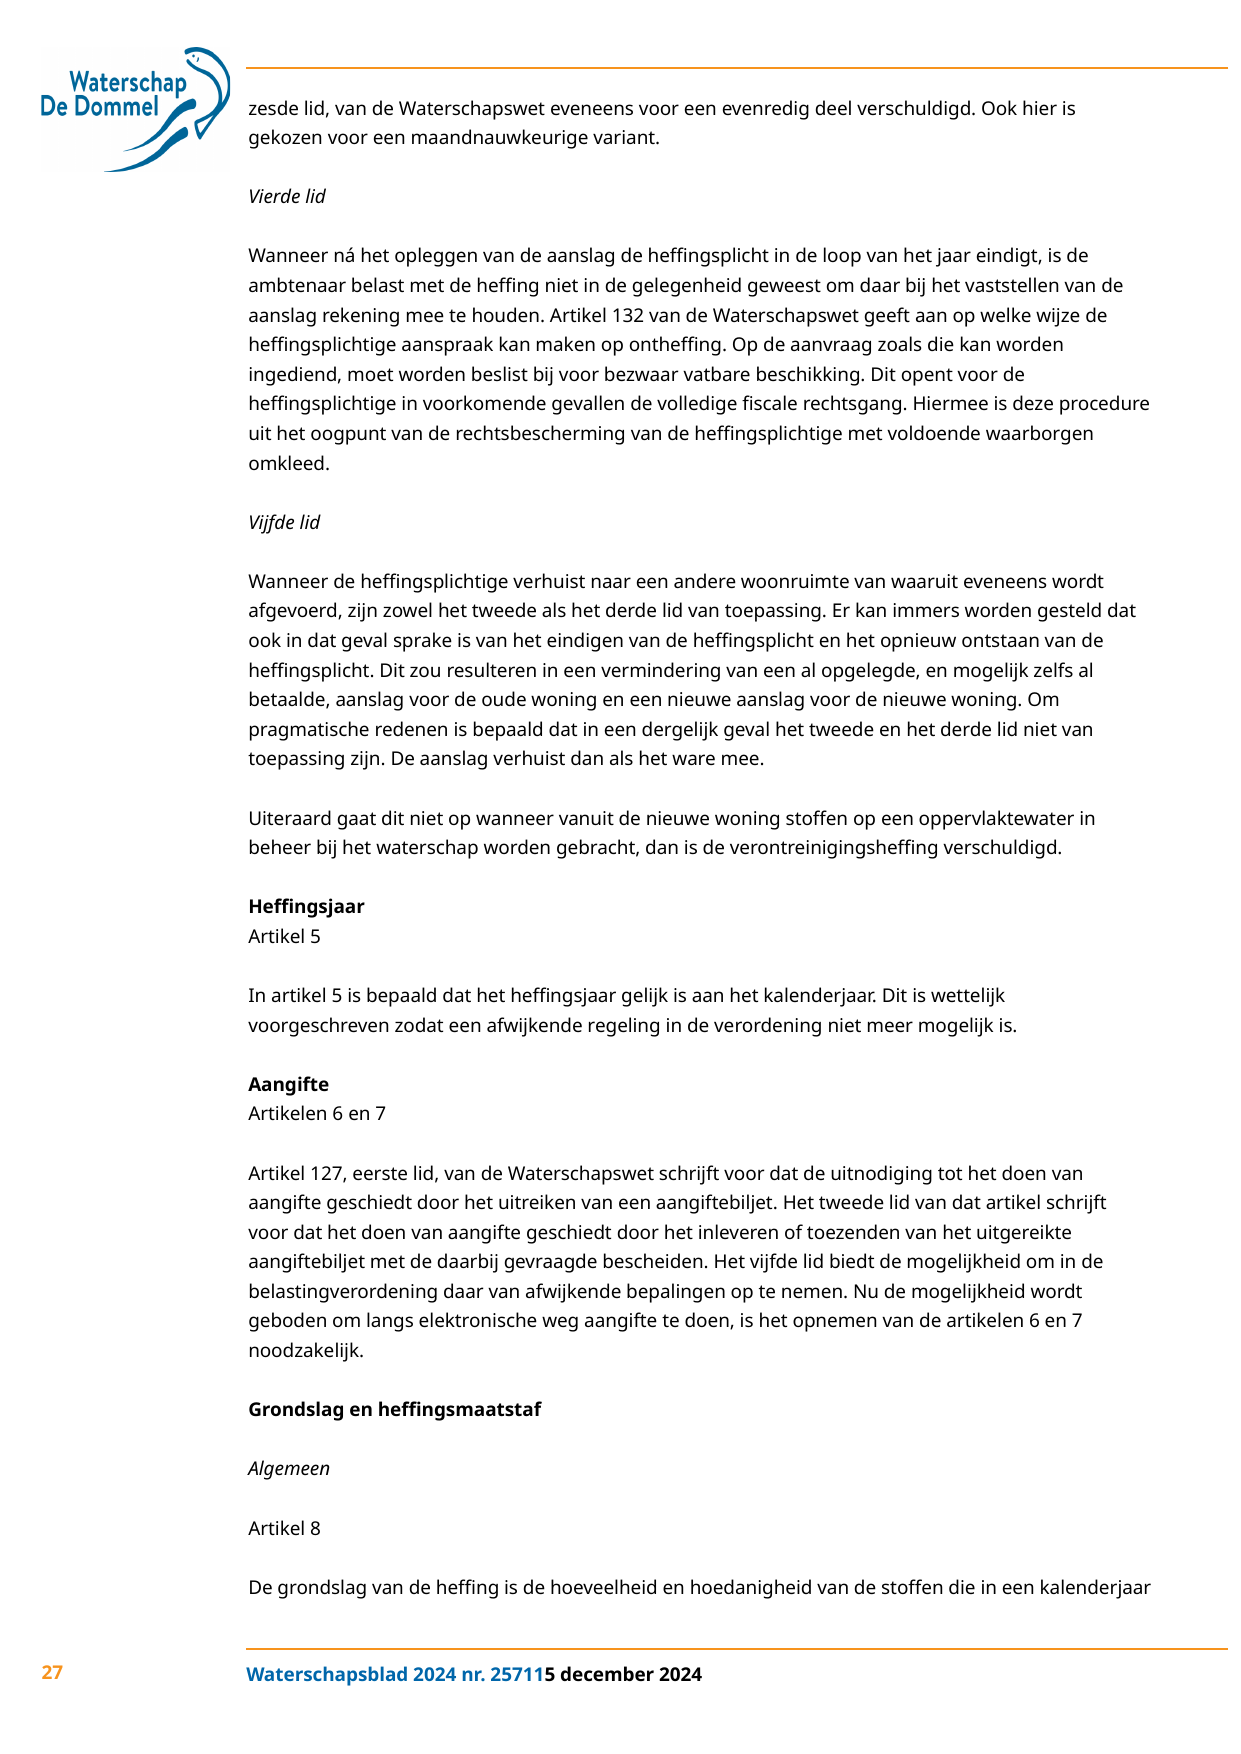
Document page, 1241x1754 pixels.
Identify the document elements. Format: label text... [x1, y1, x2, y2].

picture [41, 47, 231, 172]
text Artikel 127, eerste lid, van de Waterschapswet schrijft voor dat de uitnodiging tot het doen van aangifte geschiedt door het uitreiken van een aangiftebiljet. Het tweede lid van dat artikel schrijft voor dat het doen van aangifte geschiedt door het inleveren of toezenden van het uitgereikte aangiftebiljet met de daarbij gevraagde bescheiden. Het vijfde lid biedt de mogelijkheid om in de belastingverordening daar van afwijkende bepalingen op te nemen. Nu de mogelijkheid wordt geboden om langs elektronische weg aangifte te doen, is het opnemen van de artikelen 6 en 7 noodzakelijk. [248, 1160, 1152, 1363]
picture [204, 47, 231, 76]
text Grondslag en heffingsmaatstaf [248, 1396, 1152, 1422]
text Uiteraard gaat dit niet op wanneer vanuit de nieuwe woning stoffen op een oppervlaktewater in beheer bij het waterschap worden gebracht, dan is de verontreinigingsheffing verschuldigd. [248, 805, 1152, 860]
text Wanneer ná het opleggen van de aanslag de heffingsplicht in de loop van het jaar eindigt, is de ambtenaar belast met de heffing niet in de gelegenheid geweest om daar bij het vaststellen van de aanslag rekening mee te houden. Artikel 132 van de Waterschapswet geeft aan op welke wijze de heffingsplichtige aanspraak kan maken op ontheffing. Op de aanvraag zoals die kan worden ingediend, moet worden beslist bij voor bezwaar vatbare beschikking. Dit opent voor de heffingsplichtige in voorkomende gevallen de volledige fiscale rechtsgang. Hiermee is deze procedure uit het oogpunt van de rechtsbescherming van de heffingsplichtige met voldoende waarborgen omkleed. [248, 243, 1152, 476]
text Wanneer de heffingsplichtige verhuist naar een andere woonruimte van waaruit eveneens wordt afgevoerd, zijn zowel het tweede als het derde lid van toepassing. Er kan immers worden gesteld dat ook in dat geval sprake is van het eindigen van de heffingsplicht en het opnieuw ontstaan van de heffingsplicht. Dit zou resulteren in een vermindering van een al opgelegde, en mogelijk zelfs al betaalde, aanslag voor de oude woning en een nieuwe aanslag voor de nieuwe woning. Om pragmatische redenen is bepaald dat in een dergelijk geval het tweede en het derde lid niet van toepassing zijn. De aanslag verhuist dan als het ware mee. [248, 568, 1152, 771]
text Aangifte [248, 1071, 1152, 1097]
text Algemeen [248, 1456, 1152, 1481]
text Artikel 8 [248, 1515, 1152, 1541]
picture [45, 99, 51, 111]
text Vijfde lid [248, 509, 1152, 535]
text zesde lid, van de Waterschapswet eveneens voor een evenredig deel verschuldigd. Ook hier is gekozen voor een maandnauwkeurige variant. [248, 95, 1152, 150]
picture [198, 118, 210, 131]
text Artikelen 6 en 7 [248, 1101, 1152, 1126]
text Heffingsjaar [248, 893, 1152, 919]
text Vierde lid [248, 183, 1152, 209]
text De grondslag van de heffing is de hoeveelheid en hoedanigheid van de stoffen die in een kalenderjaar [248, 1574, 1152, 1600]
text Artikel 5 [248, 923, 1152, 949]
text In artikel 5 is bepaald dat het heffingsjaar gelijk is aan het kalenderjaar. Dit is wettelijk voorgeschreven zodat een afwijkende regeling in de verordening niet meer mogelijk is. [248, 982, 1152, 1038]
